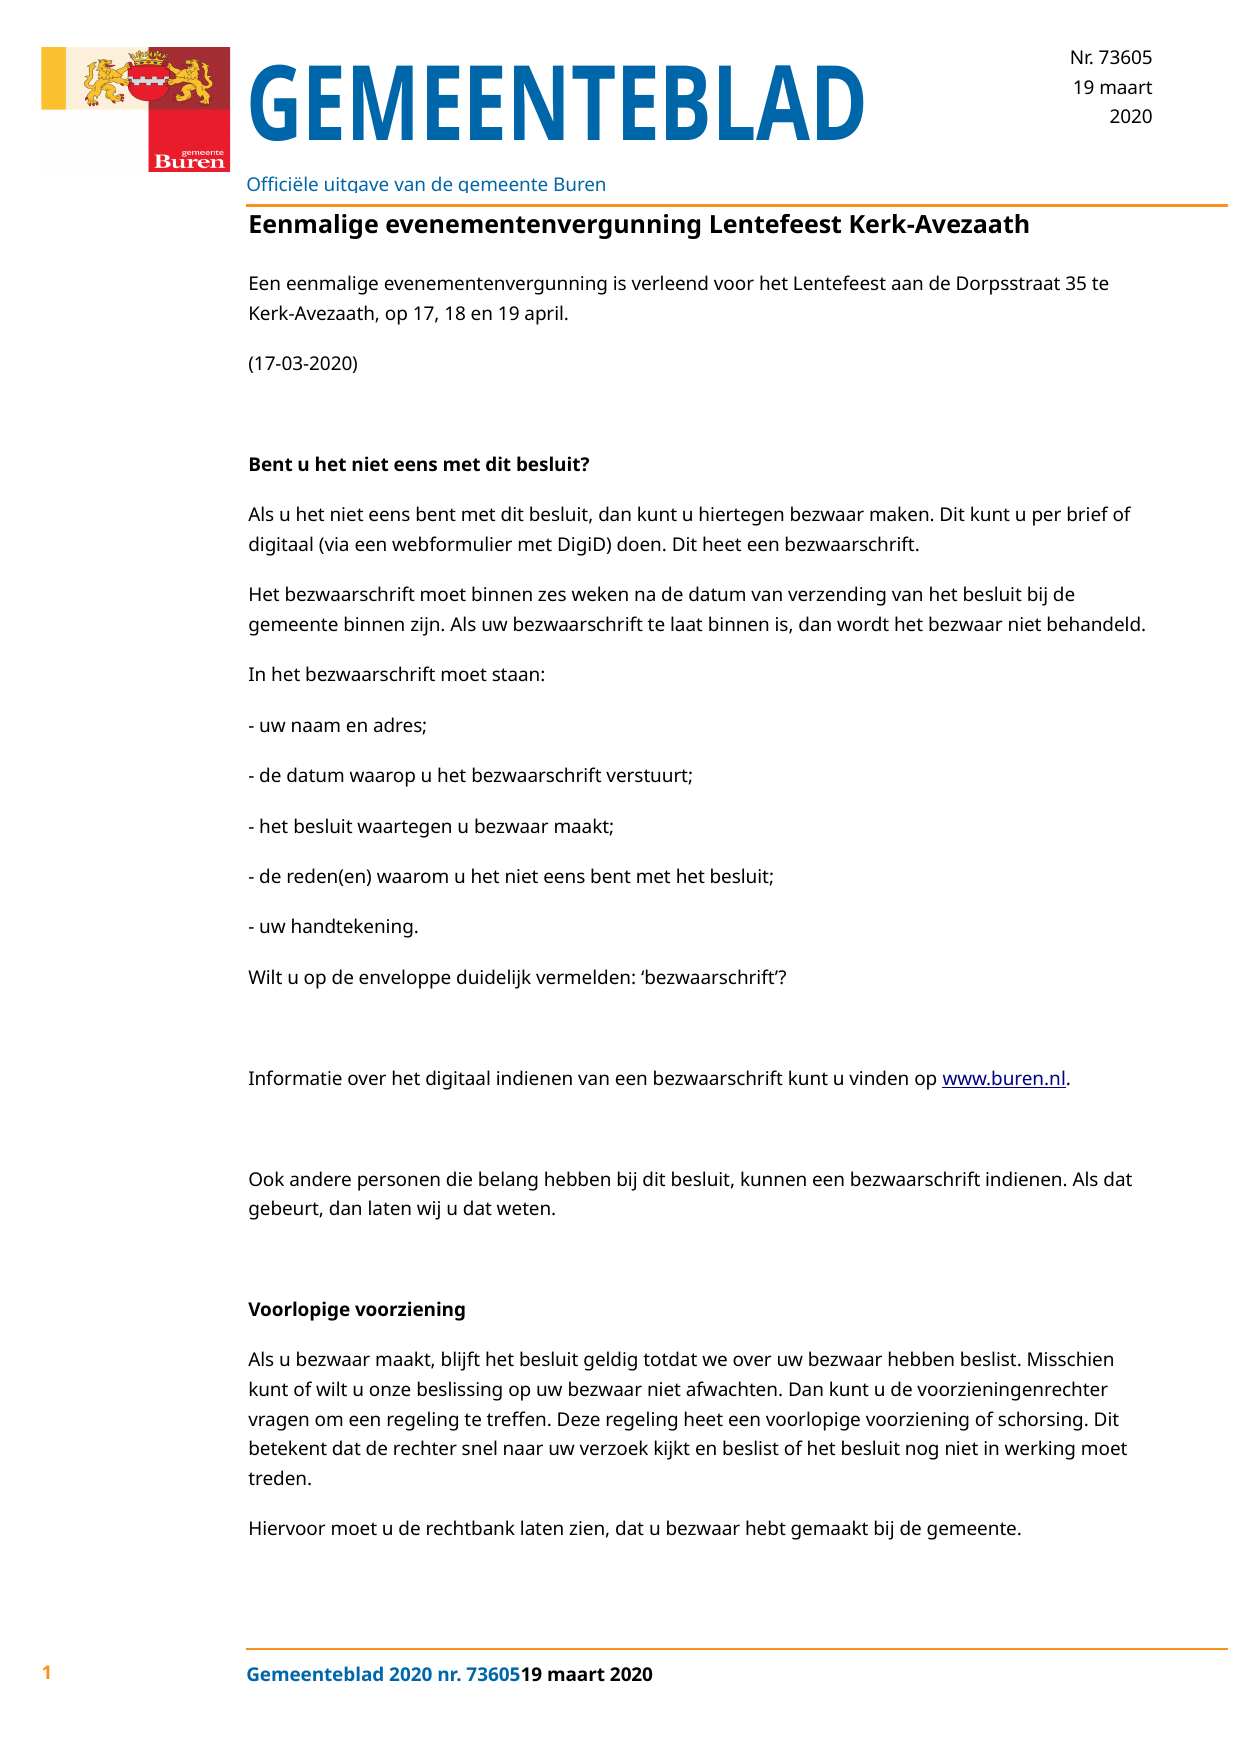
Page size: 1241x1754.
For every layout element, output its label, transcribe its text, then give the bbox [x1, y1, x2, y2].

text - uw handtekening. [248, 914, 1152, 939]
text Een eenmalige evenementenvergunning is verleend voor het Lentefeest aan de Dorpsstraat 35 te Kerk-Avezaath, op 17, 18 en 19 april. [248, 270, 1152, 326]
text Hiervoor moet u de rechtbank laten zien, dat u bezwaar hebt gemaakt bij de gemeente. [248, 1515, 1152, 1541]
picture [41, 47, 231, 172]
text In het bezwaarschrift moet staan: [248, 662, 1152, 687]
text Het bezwaarschrift moet binnen zes weken na de datum van verzending van het besluit bij de gemeente binnen zijn. Als uw bezwaarschrift te laat binnen is, dan wordt het bezwaar niet behandeld. [248, 582, 1152, 637]
text Voorlopige voorziening [248, 1296, 1152, 1322]
text Eenmalige evenementenvergunning Lentefeest Kerk-Avezaath [248, 207, 1152, 241]
text Wilt u op de enveloppe duidelijk vermelden: ‘bezwaarschrift’? [248, 964, 1152, 990]
text - het besluit waartegen u bezwaar maakt; [248, 813, 1152, 838]
text Informatie over het digitaal indienen van een bezwaarschrift kunt u vinden op www.buren.nl. [248, 1065, 1152, 1091]
text Bent u het niet eens met dit besluit? [248, 451, 1152, 477]
text - uw naam en adres; [248, 712, 1152, 738]
text - de reden(en) waarom u het niet eens bent met het besluit; [248, 863, 1152, 889]
text Als u bezwaar maakt, blijft het besluit geldig totdat we over uw bezwaar hebben beslist. Misschien kunt of wilt u onze beslissing op uw bezwaar niet afwachten. Dan kunt u de voorzieningenrechter vragen om een regeling te treffen. Deze regeling heet een voorlopige voorziening of schorsing. Dit betekent dat de rechter snel naar uw verzoek kijkt en beslist of het besluit nog niet in werking moet treden. [248, 1347, 1152, 1491]
text - de datum waarop u het bezwaarschrift verstuurt; [248, 762, 1152, 788]
text Ook andere personen die belang hebben bij dit besluit, kunnen een bezwaarschrift indienen. Als dat gebeurt, dan laten wij u dat weten. [248, 1166, 1152, 1221]
text Als u het niet eens bent met dit besluit, dan kunt u hiertegen bezwaar maken. Dit kunt u per brief of digitaal (via een webformulier met DigiD) doen. Dit heet een bezwaarschrift. [248, 502, 1152, 557]
text (17-03-2020) [248, 350, 1152, 376]
